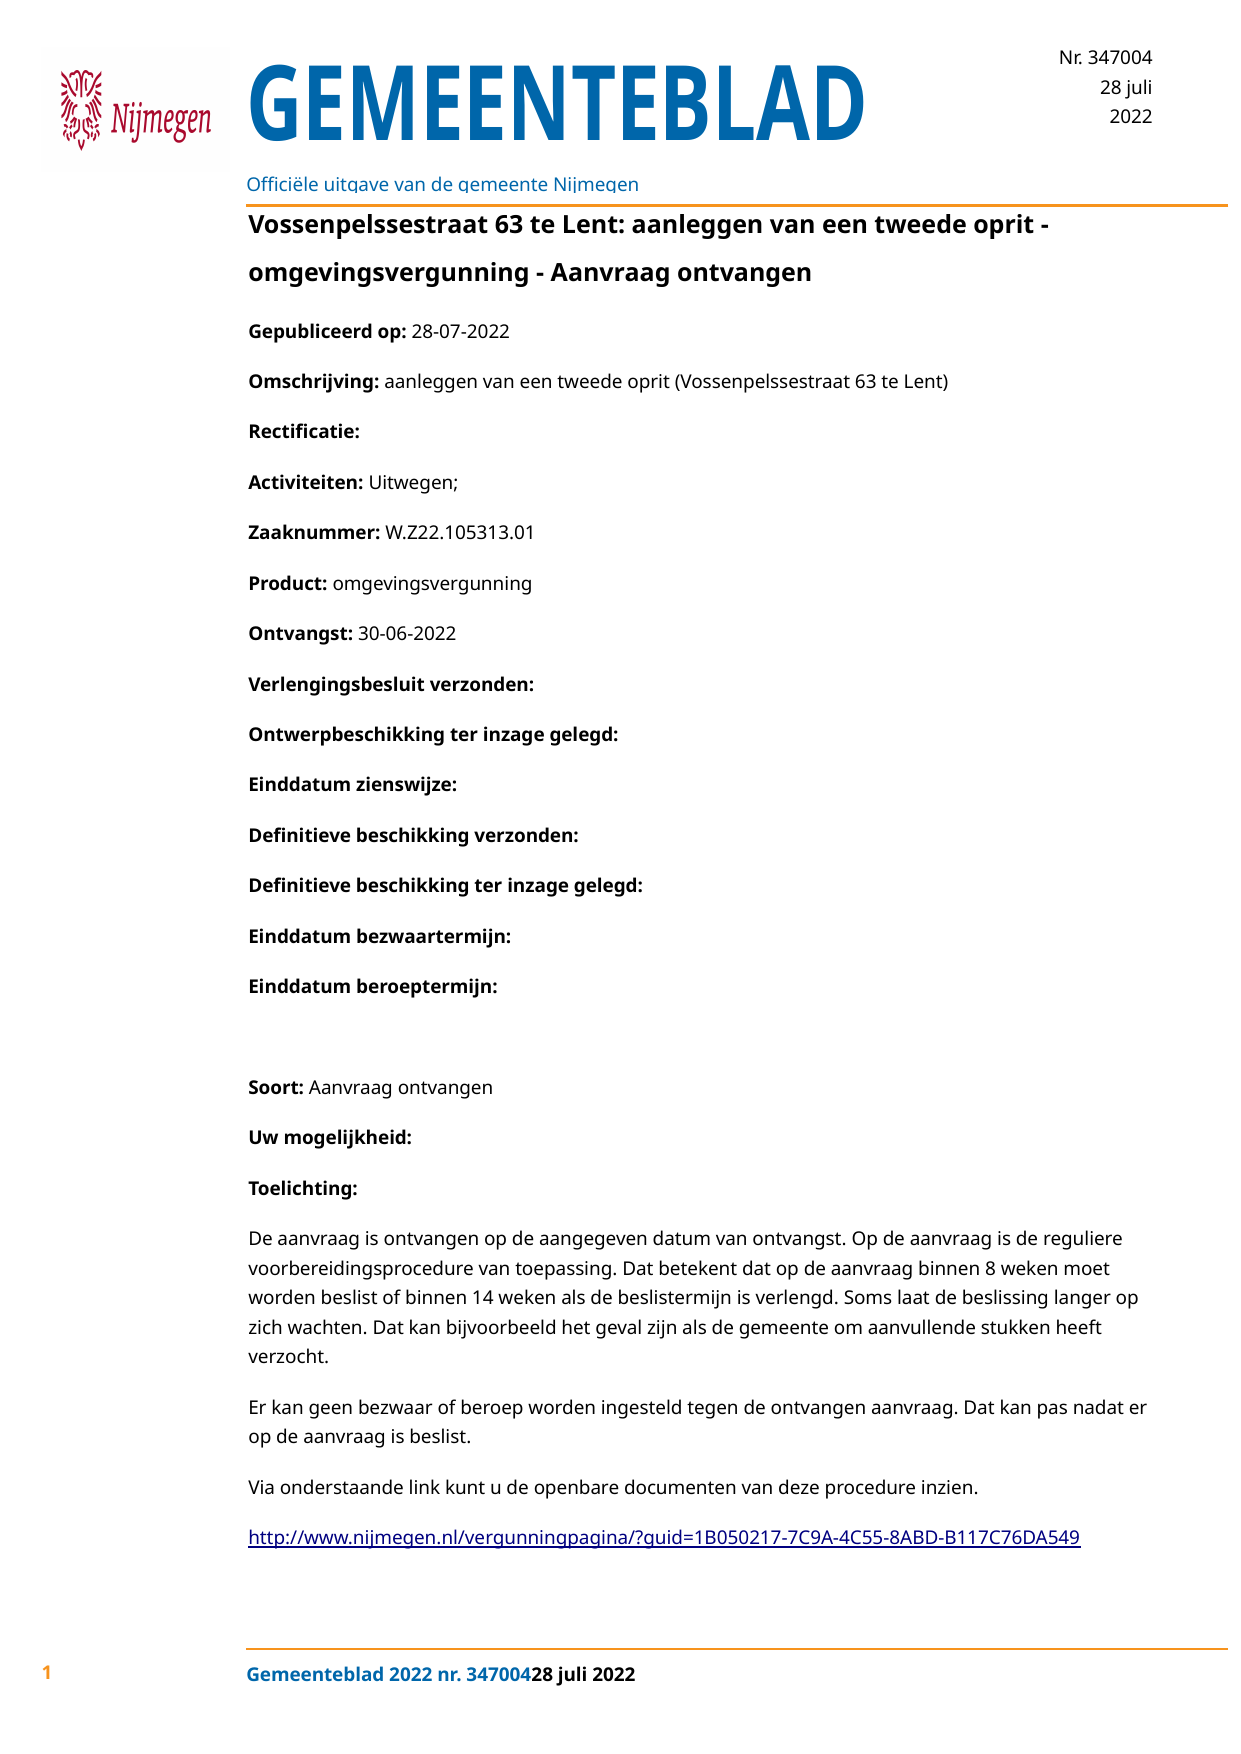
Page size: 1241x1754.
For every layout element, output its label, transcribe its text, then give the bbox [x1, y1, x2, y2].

text Soort: Aanvraag ontvangen [248, 1074, 1152, 1100]
text Rectificatie: [248, 419, 1152, 444]
text De aanvraag is ontvangen op de aangegeven datum van ontvangst. Op de aanvraag is de reguliere voorbereidingsprocedure van toepassing. Dat betekent dat op de aanvraag binnen 8 weken moet worden beslist of binnen 14 weken als de beslistermijn is verlengd. Soms laat de beslissing langer op zich wachten. Dat kan bijvoorbeeld het geval zijn als de gemeente om aanvullende stukken heeft verzocht. [248, 1225, 1152, 1369]
text Ontvangst: 30-06-2022 [248, 620, 1152, 646]
text http://www.nijmegen.nl/vergunningpagina/?guid=1B050217-7C9A-4C55-8ABD-B117C76DA549 [248, 1524, 1152, 1550]
picture [41, 47, 231, 172]
text Einddatum zienswijze: [248, 772, 1152, 797]
text Ontwerpbeschikking ter inzage gelegd: [248, 721, 1152, 747]
text Er kan geen bezwaar of beroep worden ingesteld tegen de ontvangen aanvraag. Dat kan pas nadat er op de aanvraag is beslist. [248, 1394, 1152, 1449]
text Uw mogelijkheid: [248, 1124, 1152, 1150]
text Zaaknummer: W.Z22.105313.01 [248, 519, 1152, 545]
text Product: omgevingsvergunning [248, 570, 1152, 596]
text Definitieve beschikking ter inzage gelegd: [248, 872, 1152, 898]
text Verlengingsbesluit verzonden: [248, 671, 1152, 697]
text Toelichting: [248, 1175, 1152, 1201]
text Einddatum bezwaartermijn: [248, 923, 1152, 949]
text Omschrijving: aanleggen van een tweede oprit (Vossenpelssestraat 63 te Lent) [248, 368, 1152, 394]
text Einddatum beroeptermijn: [248, 973, 1152, 999]
text Activiteiten: Uitwegen; [248, 469, 1152, 495]
text Gepubliceerd op: 28-07-2022 [248, 318, 1152, 344]
text Vossenpelssestraat 63 te Lent: aanleggen van een tweede oprit - omgevingsvergunning - Aanvraag ontvangen [248, 207, 1152, 288]
text Definitieve beschikking verzonden: [248, 822, 1152, 848]
text Via onderstaande link kunt u de openbare documenten van deze procedure inzien. [248, 1474, 1152, 1500]
